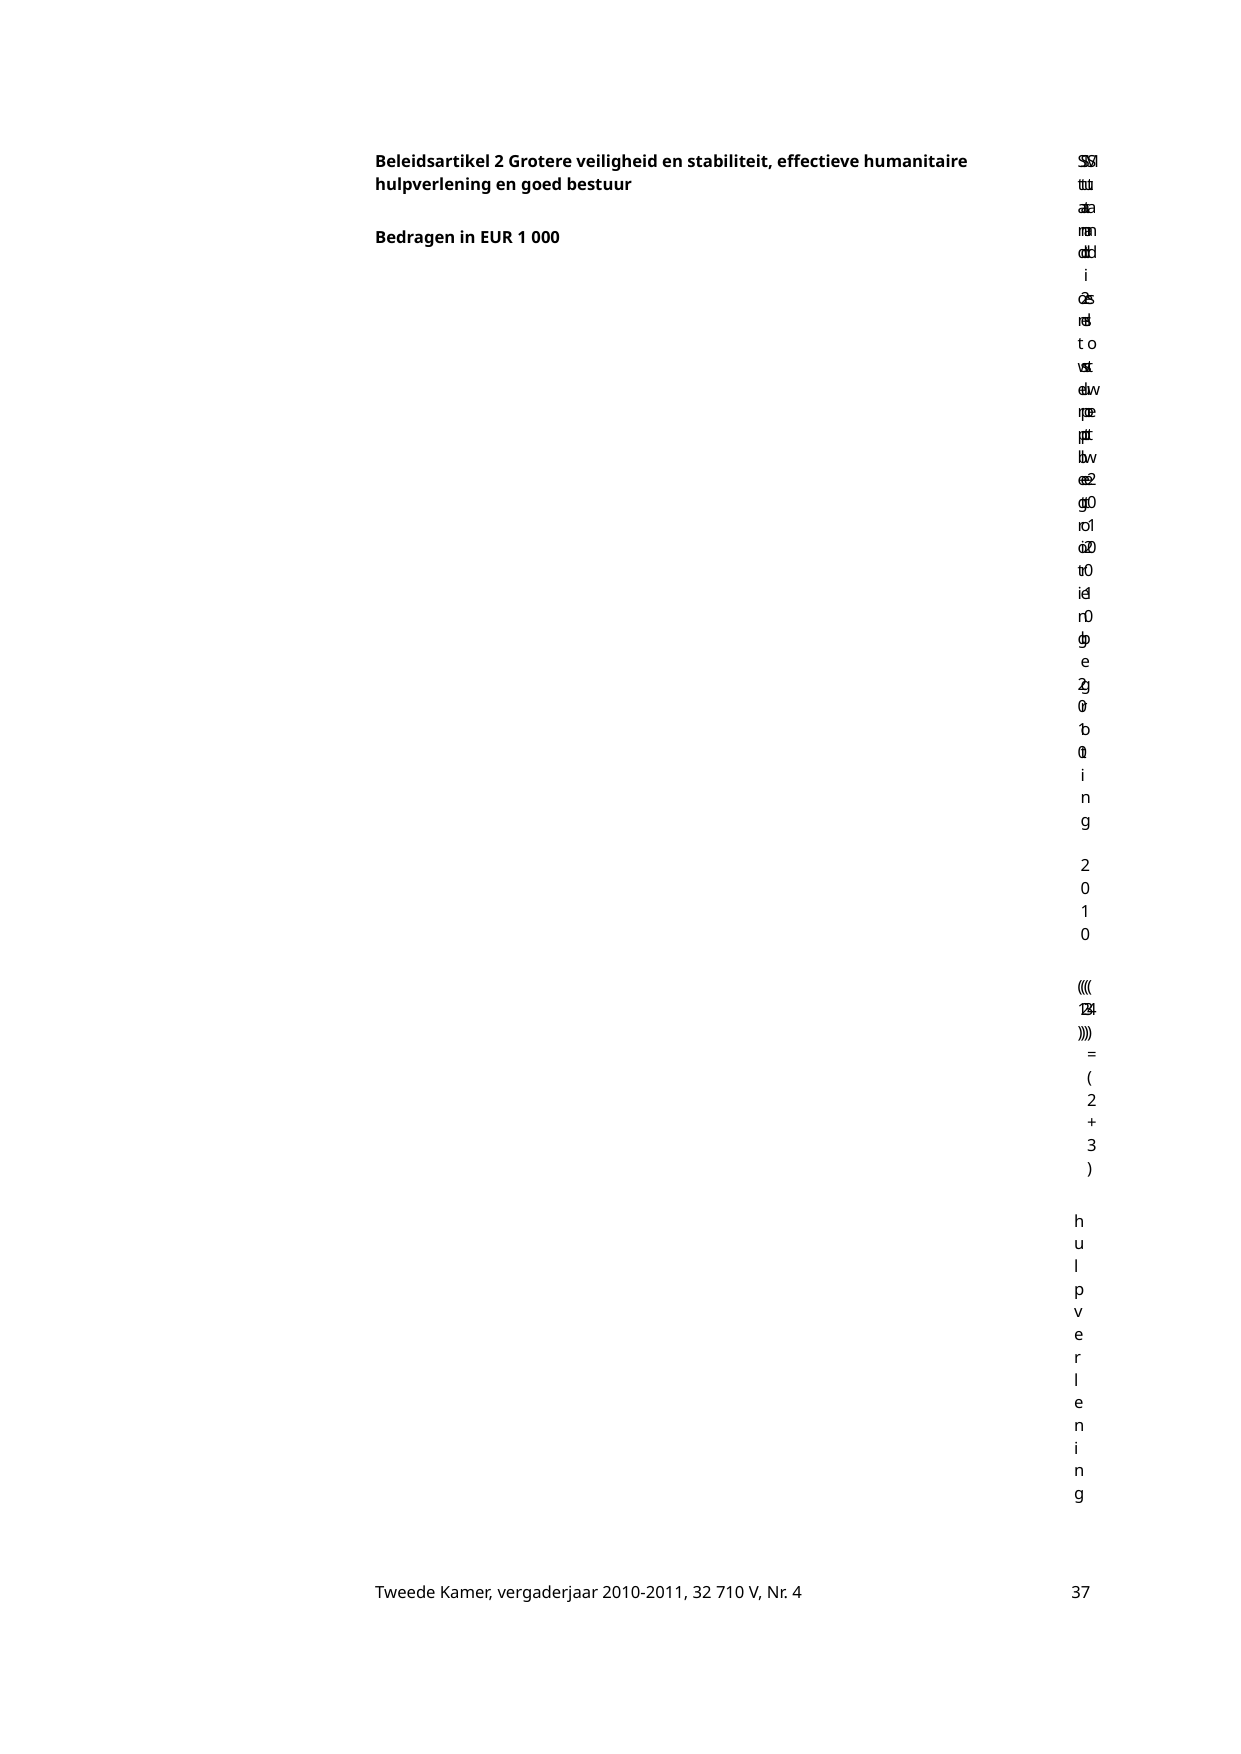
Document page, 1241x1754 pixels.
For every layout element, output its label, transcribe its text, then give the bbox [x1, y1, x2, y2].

table_header Beleidsartikel 2 Grotere veiligheid en stabiliteit, effectieve humanitaire hulpverlening en goed bestuur Bedragen in EUR 1 000 [375, 150, 1077, 975]
table_cell [375, 975, 1074, 1209]
table_cell [375, 1209, 1074, 1534]
